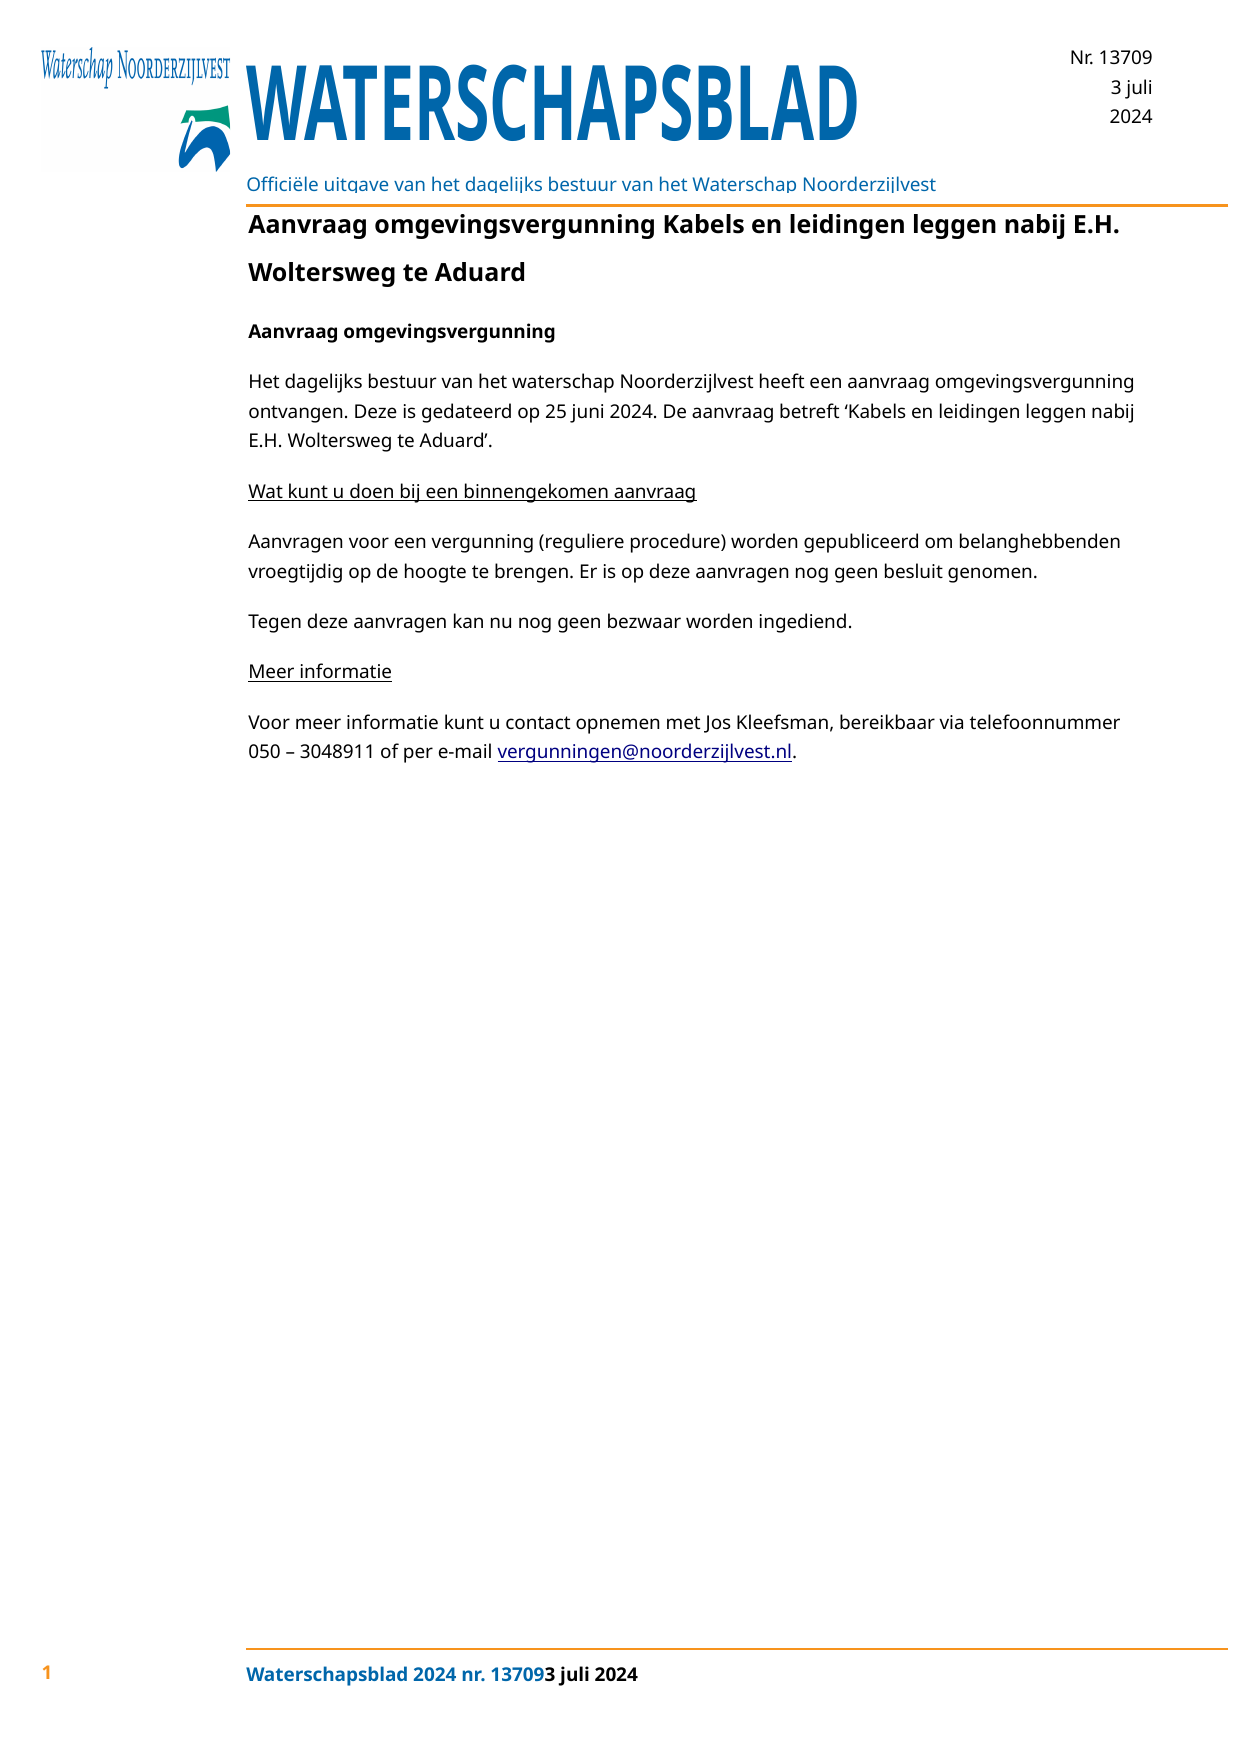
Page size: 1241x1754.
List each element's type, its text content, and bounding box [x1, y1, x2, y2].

text Het dagelijks bestuur van het waterschap Noorderzijlvest heeft een aanvraag omgevingsvergunning ontvangen. Deze is gedateerd op 25 juni 2024. De aanvraag betreft ‘Kabels en leidingen leggen nabij E.H. Woltersweg te Aduard’. [248, 368, 1152, 453]
text Wat kunt u doen bij een binnengekomen aanvraag [248, 478, 1152, 504]
text Aanvragen voor een vergunning (reguliere procedure) worden gepubliceerd om belanghebbenden vroegtijdig op de hoogte te brengen. Er is op deze aanvragen nog geen besluit genomen. [248, 528, 1152, 584]
text Meer informatie [248, 659, 1152, 684]
text Aanvraag omgevingsvergunning [248, 318, 1152, 344]
picture [41, 47, 231, 172]
text Tegen deze aanvragen kan nu nog geen bezwaar worden ingediend. [248, 608, 1152, 634]
text Aanvraag omgevingsvergunning Kabels en leidingen leggen nabij E.H. Woltersweg te Aduard [248, 207, 1152, 288]
text Voor meer informatie kunt u contact opnemen met Jos Kleefsman, bereikbaar via telefoonnummer 050 – 3048911 of per e-mail vergunningen@noorderzijlvest.nl. [248, 709, 1152, 764]
